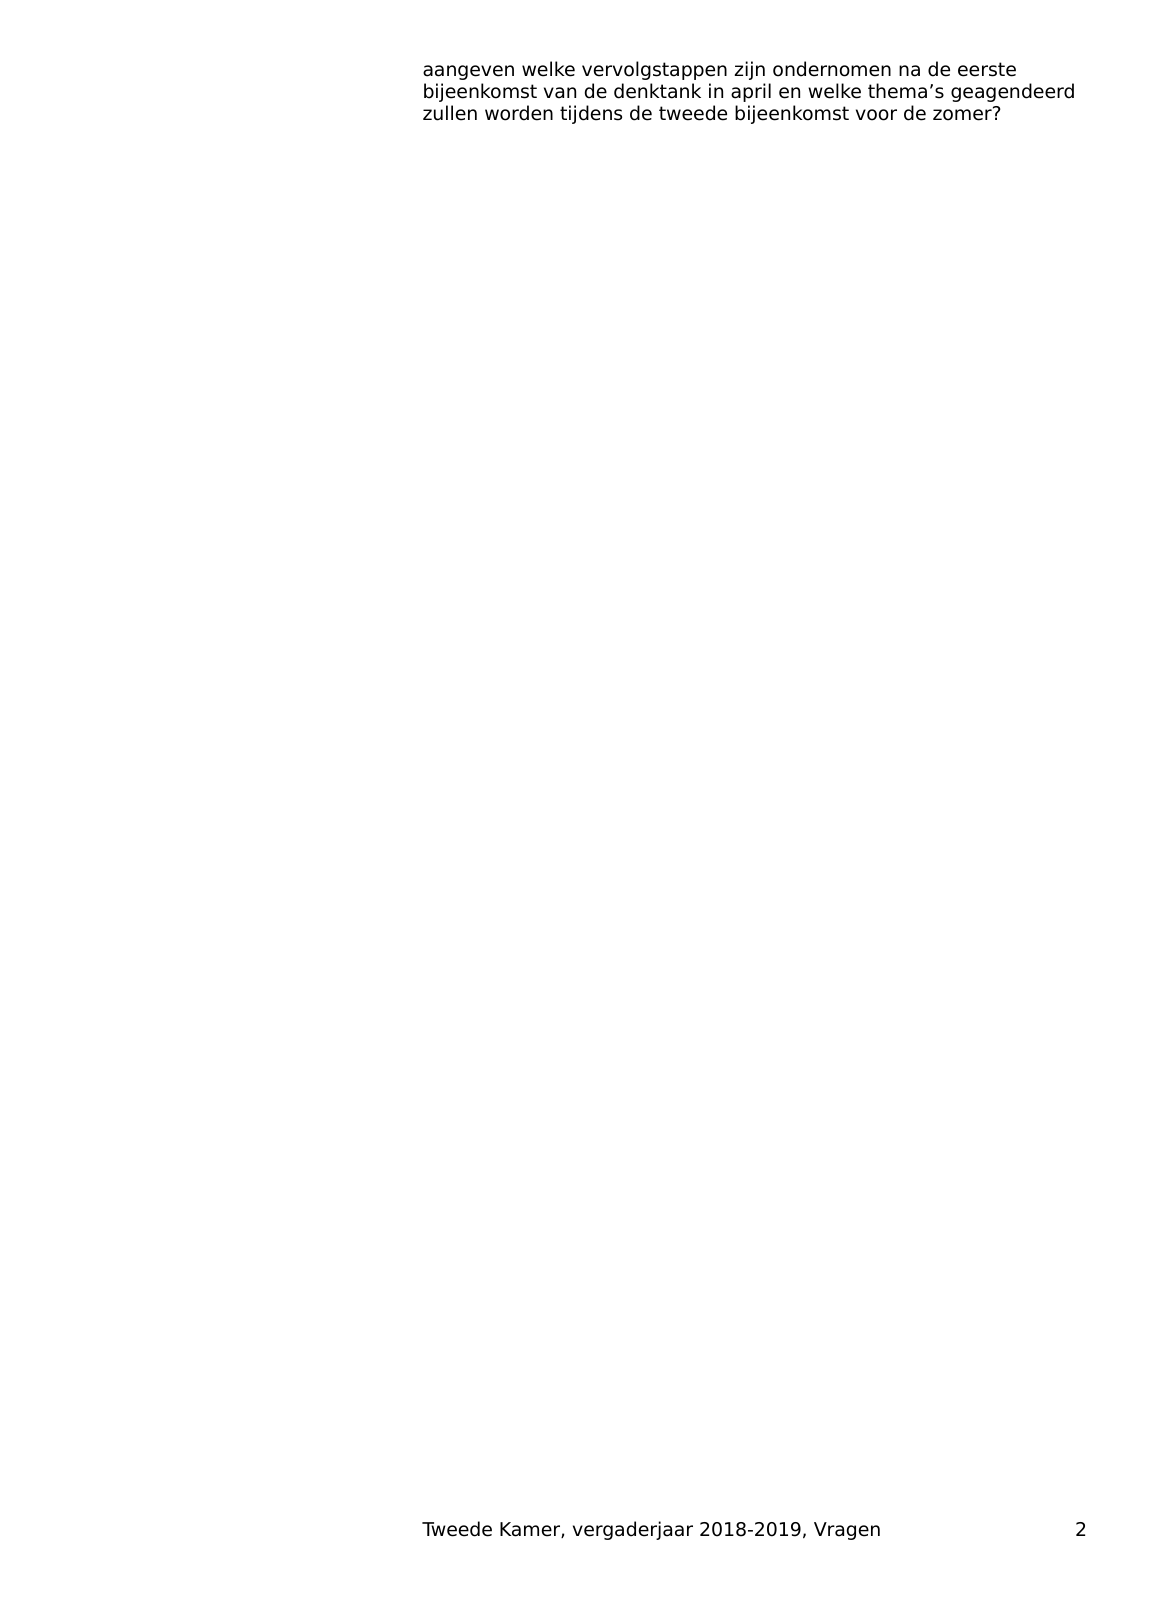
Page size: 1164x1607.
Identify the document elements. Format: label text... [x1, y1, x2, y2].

text aangeven welke vervolgstappen zijn ondernomen na de eerste bijeenkomst van de denktank in april en welke thema’s geagendeerd zullen worden tijdens de tweede bijeenkomst voor de zomer? [422, 59, 1087, 125]
